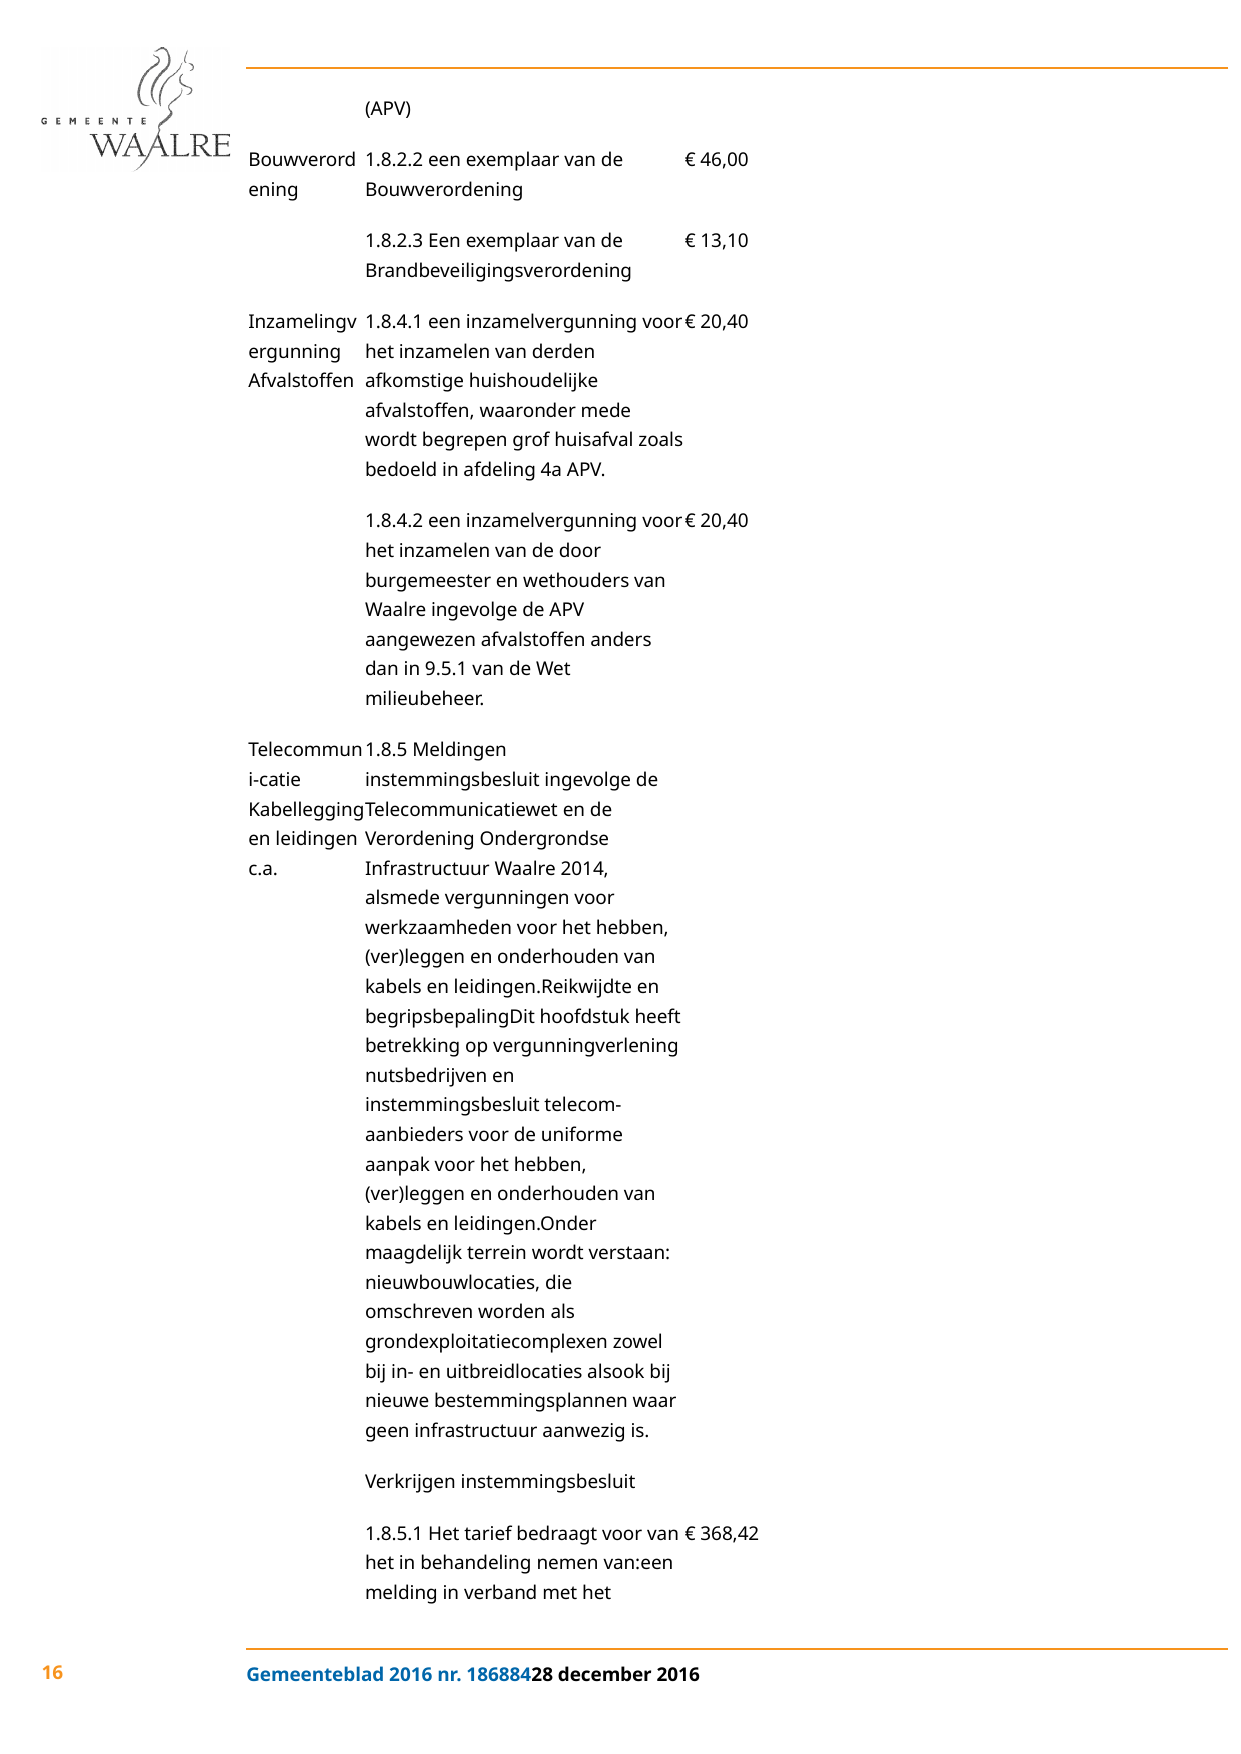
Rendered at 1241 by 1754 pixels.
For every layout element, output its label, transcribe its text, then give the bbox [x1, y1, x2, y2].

table_cell [1035, 508, 1152, 711]
table_cell [918, 227, 1035, 283]
table_cell [801, 283, 918, 308]
table_cell [801, 1469, 918, 1494]
table_cell [1035, 202, 1152, 227]
table_cell Telecommuni-catie Kabellegging en leidingen c.a. [248, 737, 365, 1443]
picture [41, 47, 231, 172]
table_cell [801, 711, 918, 737]
table_cell 1.8.2.3 Een exemplaar van de Brandbeveiligingsverordening [365, 227, 684, 283]
table_cell Bouwverordening [248, 146, 365, 202]
table_cell [365, 711, 684, 737]
table_cell [918, 1520, 1035, 1605]
table_cell [365, 202, 684, 227]
table_cell € 46,00 [685, 146, 801, 202]
table_cell 1.8.2.2 een exemplaar van de Bouwverordening [365, 146, 684, 202]
table_cell [1035, 1443, 1152, 1468]
table_cell [918, 1494, 1035, 1520]
table_cell [918, 508, 1035, 711]
table_cell [365, 1443, 684, 1468]
table_cell [248, 283, 365, 308]
table_cell [685, 95, 801, 121]
table_cell [248, 202, 365, 227]
table_cell [685, 202, 801, 227]
table_cell [685, 482, 801, 508]
table_cell 1.8.5.1 Het tarief bedraagt voor van het in behandeling nemen van:een melding in verband met het [365, 1520, 684, 1605]
table_cell [248, 1469, 365, 1494]
table_cell [1035, 1469, 1152, 1494]
table_cell [801, 202, 918, 227]
table_cell [365, 1494, 684, 1520]
table_cell 1.8.4.1 een inzamelvergunning voor het inzamelen van derden afkomstige huishoudelijke afvalstoffen, waaronder mede wordt begrepen grof huisafval zoals bedoeld in afdeling 4a APV. [365, 308, 684, 482]
table_cell [1035, 227, 1152, 283]
table_cell Inzamelingvergunning Afvalstoffen [248, 308, 365, 482]
table_cell [918, 146, 1035, 202]
table_cell [1035, 283, 1152, 308]
table_cell [918, 711, 1035, 737]
table_cell [1035, 308, 1152, 482]
table_cell [918, 202, 1035, 227]
table_cell [1035, 146, 1152, 202]
table_cell [918, 308, 1035, 482]
table_cell [801, 95, 918, 121]
table_cell [801, 1494, 918, 1520]
table_cell [1035, 482, 1152, 508]
table_cell Verkrijgen instemmingsbesluit [365, 1469, 684, 1494]
table_cell [801, 737, 918, 1443]
table_cell [248, 508, 365, 711]
table_cell [918, 482, 1035, 508]
table_cell € 20,40 [685, 508, 801, 711]
table_cell [801, 1443, 918, 1468]
table_cell [918, 121, 1035, 146]
table_cell [801, 482, 918, 508]
table_cell € 13,10 [685, 227, 801, 283]
table_cell [801, 508, 918, 711]
table_cell 1.8.4.2 een inzamelvergunning voor het inzamelen van de door burgemeester en wethouders van Waalre ingevolge de APV aangewezen afvalstoffen anders dan in 9.5.1 van de Wet milieubeheer. [365, 508, 684, 711]
table_cell € 368,42 [685, 1520, 801, 1605]
table_cell [1035, 121, 1152, 146]
table_cell [801, 1520, 918, 1605]
table_cell [685, 1494, 801, 1520]
table_cell [1035, 737, 1152, 1443]
table_cell (APV) [365, 95, 684, 121]
table_cell [248, 227, 365, 283]
table_cell [1035, 1494, 1152, 1520]
table_cell [685, 121, 801, 146]
table_cell [365, 482, 684, 508]
table_cell 1.8.5 Meldingen instemmingsbesluit ingevolge de Telecommunicatiewet en de Verordening Ondergrondse Infrastructuur Waalre 2014, alsmede vergunningen voor werkzaamheden voor het hebben, (ver)leggen en onderhouden van kabels en leidingen.Reikwijdte en begripsbepalingDit hoofdstuk heeft betrekking op vergunningverlening nutsbedrijven en instemmingsbesluit telecom-aanbieders voor de uniforme aanpak voor het hebben, (ver)leggen en onderhouden van kabels en leidingen.Onder maagdelijk terrein wordt verstaan: nieuwbouwlocaties, die omschreven worden als grondexploitatiecomplexen zowel bij in- en uitbreidlocaties alsook bij nieuwe bestemmingsplannen waar geen infrastructuur aanwezig is. [365, 737, 684, 1443]
table_cell [801, 308, 918, 482]
table_cell [365, 283, 684, 308]
table_cell [685, 1443, 801, 1468]
table_cell [918, 1469, 1035, 1494]
table_cell [918, 95, 1035, 121]
table_cell [248, 95, 365, 121]
table_cell € 20,40 [685, 308, 801, 482]
table_cell [685, 1469, 801, 1494]
table_cell [365, 121, 684, 146]
table_cell [801, 227, 918, 283]
table_cell [801, 121, 918, 146]
table_cell [248, 482, 365, 508]
table_cell [801, 146, 918, 202]
table_cell [685, 711, 801, 737]
table_cell [1035, 711, 1152, 737]
table_cell [918, 1443, 1035, 1468]
table_cell [918, 283, 1035, 308]
table_cell [248, 1494, 365, 1520]
table_cell [685, 283, 801, 308]
table_cell [1035, 95, 1152, 121]
table_cell [248, 1443, 365, 1468]
table_cell [248, 121, 365, 146]
table_cell [248, 711, 365, 737]
table_cell [1035, 1520, 1152, 1605]
table_cell [918, 737, 1035, 1443]
table_cell [248, 1520, 365, 1605]
table_cell [685, 737, 801, 1443]
